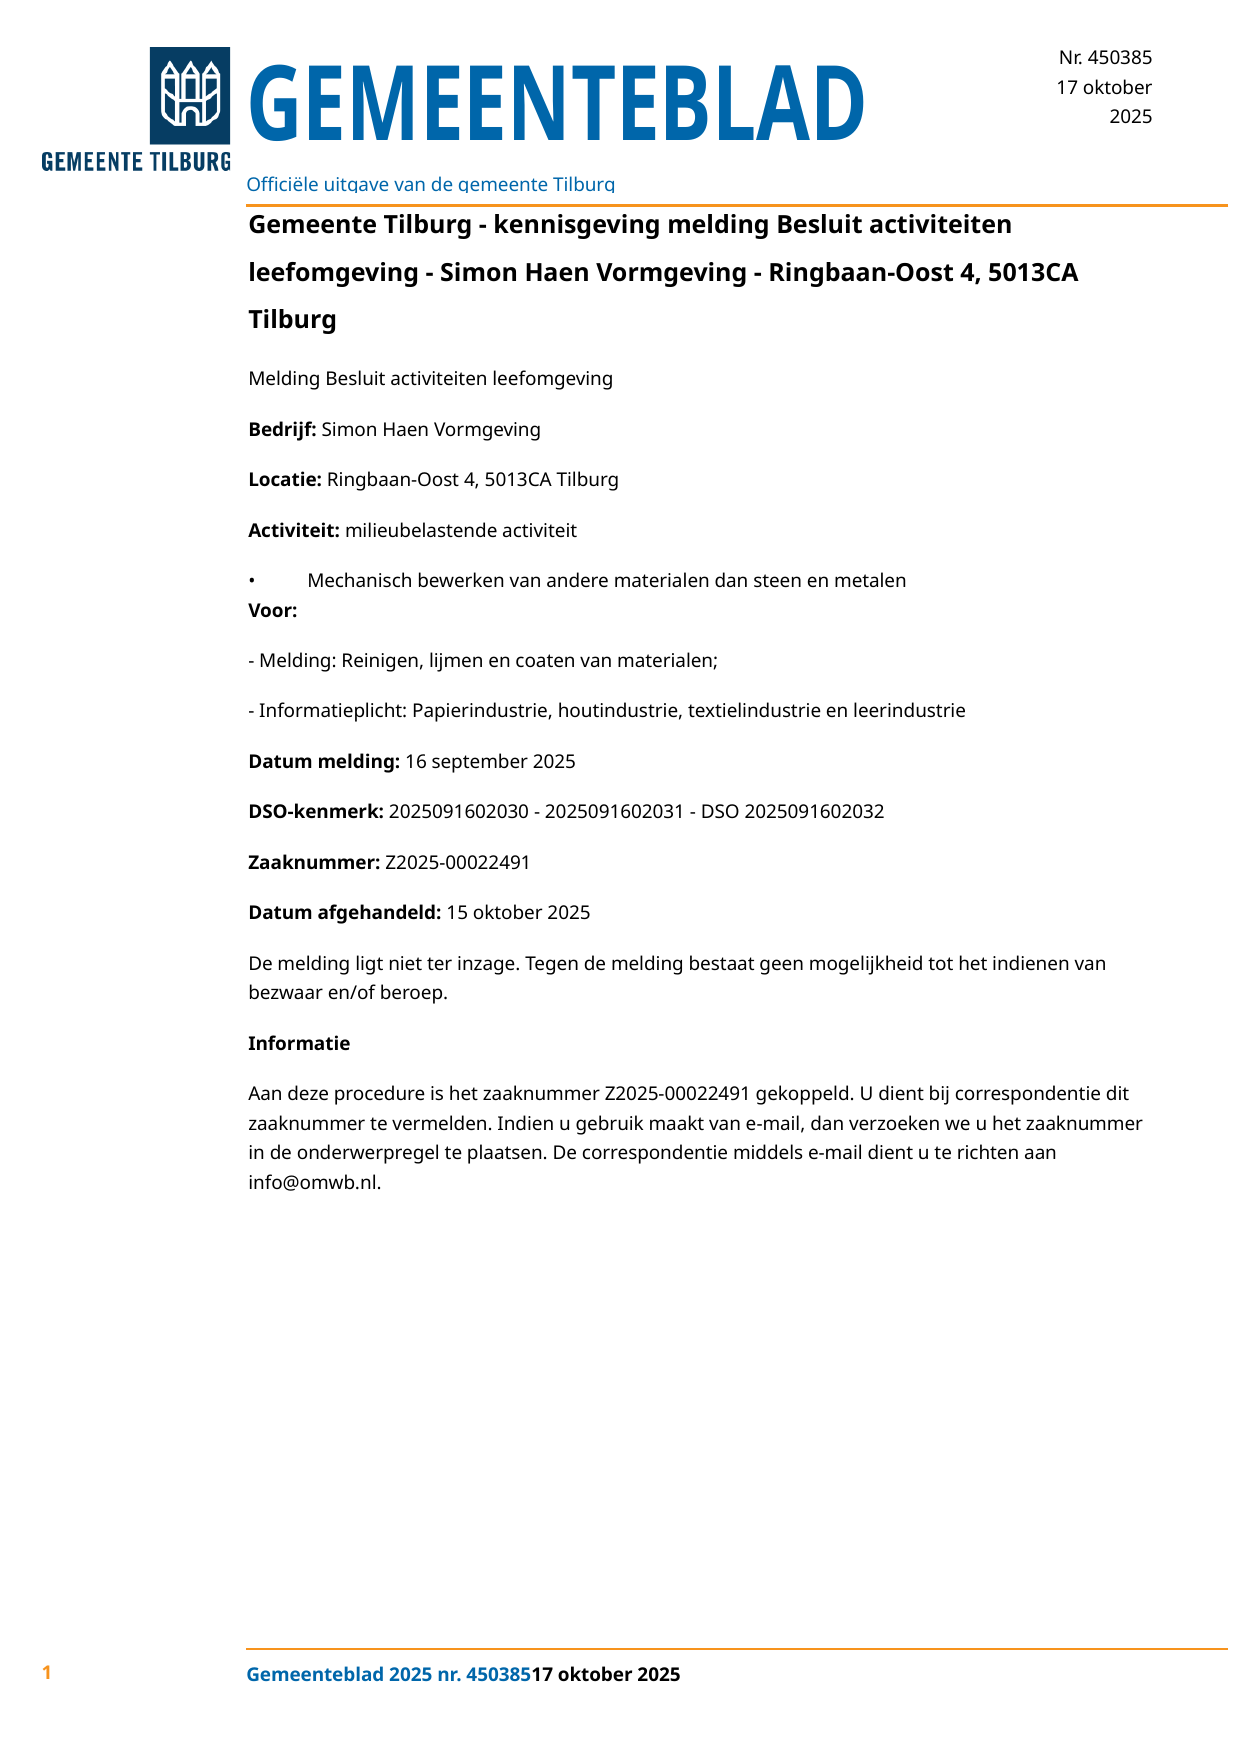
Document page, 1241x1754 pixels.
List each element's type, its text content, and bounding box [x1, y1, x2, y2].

text De melding ligt niet ter inzage. Tegen de melding bestaat geen mogelijkheid tot het indienen van bezwaar en/of beroep. [248, 950, 1152, 1005]
text Activiteit: milieubelastende activiteit [248, 517, 1152, 542]
text Melding Besluit activiteiten leefomgeving [248, 366, 1152, 391]
text Gemeente Tilburg - kennisgeving melding Besluit activiteiten leefomgeving - Simon Haen Vormgeving - Ringbaan-Oost 4, 5013CA Tilburg [248, 207, 1152, 336]
text DSO-kenmerk: 2025091602030 - 2025091602031 - DSO 2025091602032 [248, 798, 1152, 824]
text Zaaknummer: Z2025-00022491 [248, 849, 1152, 874]
text Locatie: Ringbaan-Oost 4, 5013CA Tilburg [248, 466, 1152, 492]
text Aan deze procedure is het zaaknummer Z2025-00022491 gekoppeld. U dient bij correspondentie dit zaaknummer te vermelden. Indien u gebruik maakt van e-mail, dan verzoeken we u het zaaknummer in de onderwerpregel te plaatsen. De correspondentie middels e-mail dient u te richten aan info@omwb.nl. [248, 1080, 1152, 1194]
text - Melding: Reinigen, lijmen en coaten van materialen; [248, 647, 1152, 673]
picture [41, 47, 231, 172]
text Voor: [248, 597, 1152, 622]
list Mechanisch bewerken van andere materialen dan steen en metalen [248, 567, 1152, 593]
text - Informatieplicht: Papierindustrie, houtindustrie, textielindustrie en leerindustrie [248, 698, 1152, 723]
text Datum afgehandeld: 15 oktober 2025 [248, 899, 1152, 925]
text Informatie [248, 1030, 1152, 1055]
text Bedrijf: Simon Haen Vormgeving [248, 416, 1152, 442]
text Datum melding: 16 september 2025 [248, 748, 1152, 774]
